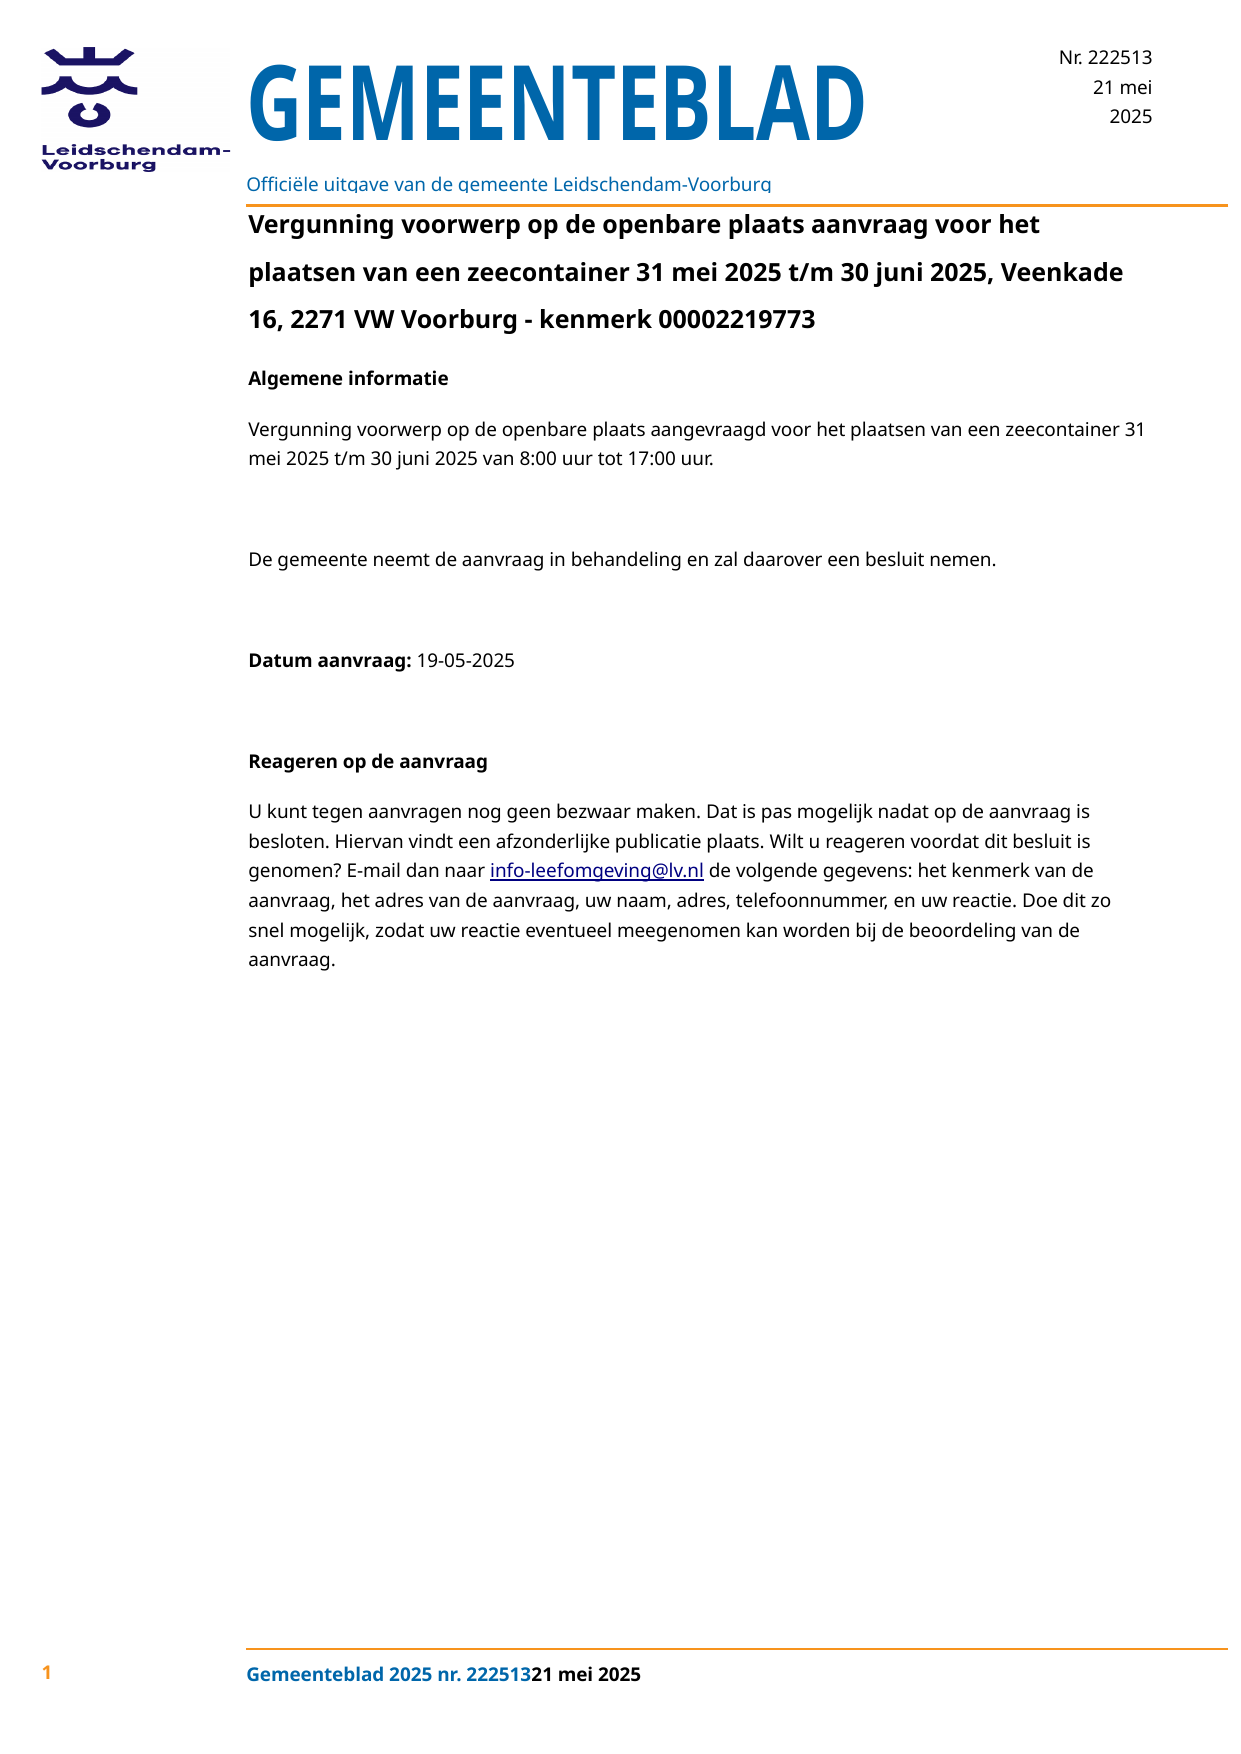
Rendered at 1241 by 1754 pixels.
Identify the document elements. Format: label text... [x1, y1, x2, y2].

picture [41, 47, 231, 172]
text Vergunning voorwerp op de openbare plaats aangevraagd voor het plaatsen van een zeecontainer 31 mei 2025 t/m 30 juni 2025 van 8:00 uur tot 17:00 uur. [248, 416, 1152, 471]
text Reageren op de aanvraag [248, 748, 1152, 774]
text Algemene informatie [248, 366, 1152, 391]
text Datum aanvraag: 19-05-2025 [248, 647, 1152, 673]
text De gemeente neemt de aanvraag in behandeling en zal daarover een besluit nemen. [248, 546, 1152, 572]
text U kunt tegen aanvragen nog geen bezwaar maken. Dat is pas mogelijk nadat op de aanvraag is besloten. Hiervan vindt een afzonderlijke publicatie plaats. Wilt u reageren voordat dit besluit is genomen? E-mail dan naar info-leefomgeving@lv.nl de volgende gegevens: het kenmerk van de aanvraag, het adres van de aanvraag, uw naam, adres, telefoonnummer, en uw reactie. Doe dit zo snel mogelijk, zodat uw reactie eventueel meegenomen kan worden bij de beoordeling van de aanvraag. [248, 798, 1152, 972]
text Vergunning voorwerp op de openbare plaats aanvraag voor het plaatsen van een zeecontainer 31 mei 2025 t/m 30 juni 2025, Veenkade 16, 2271 VW Voorburg - kenmerk 00002219773 [248, 207, 1152, 336]
